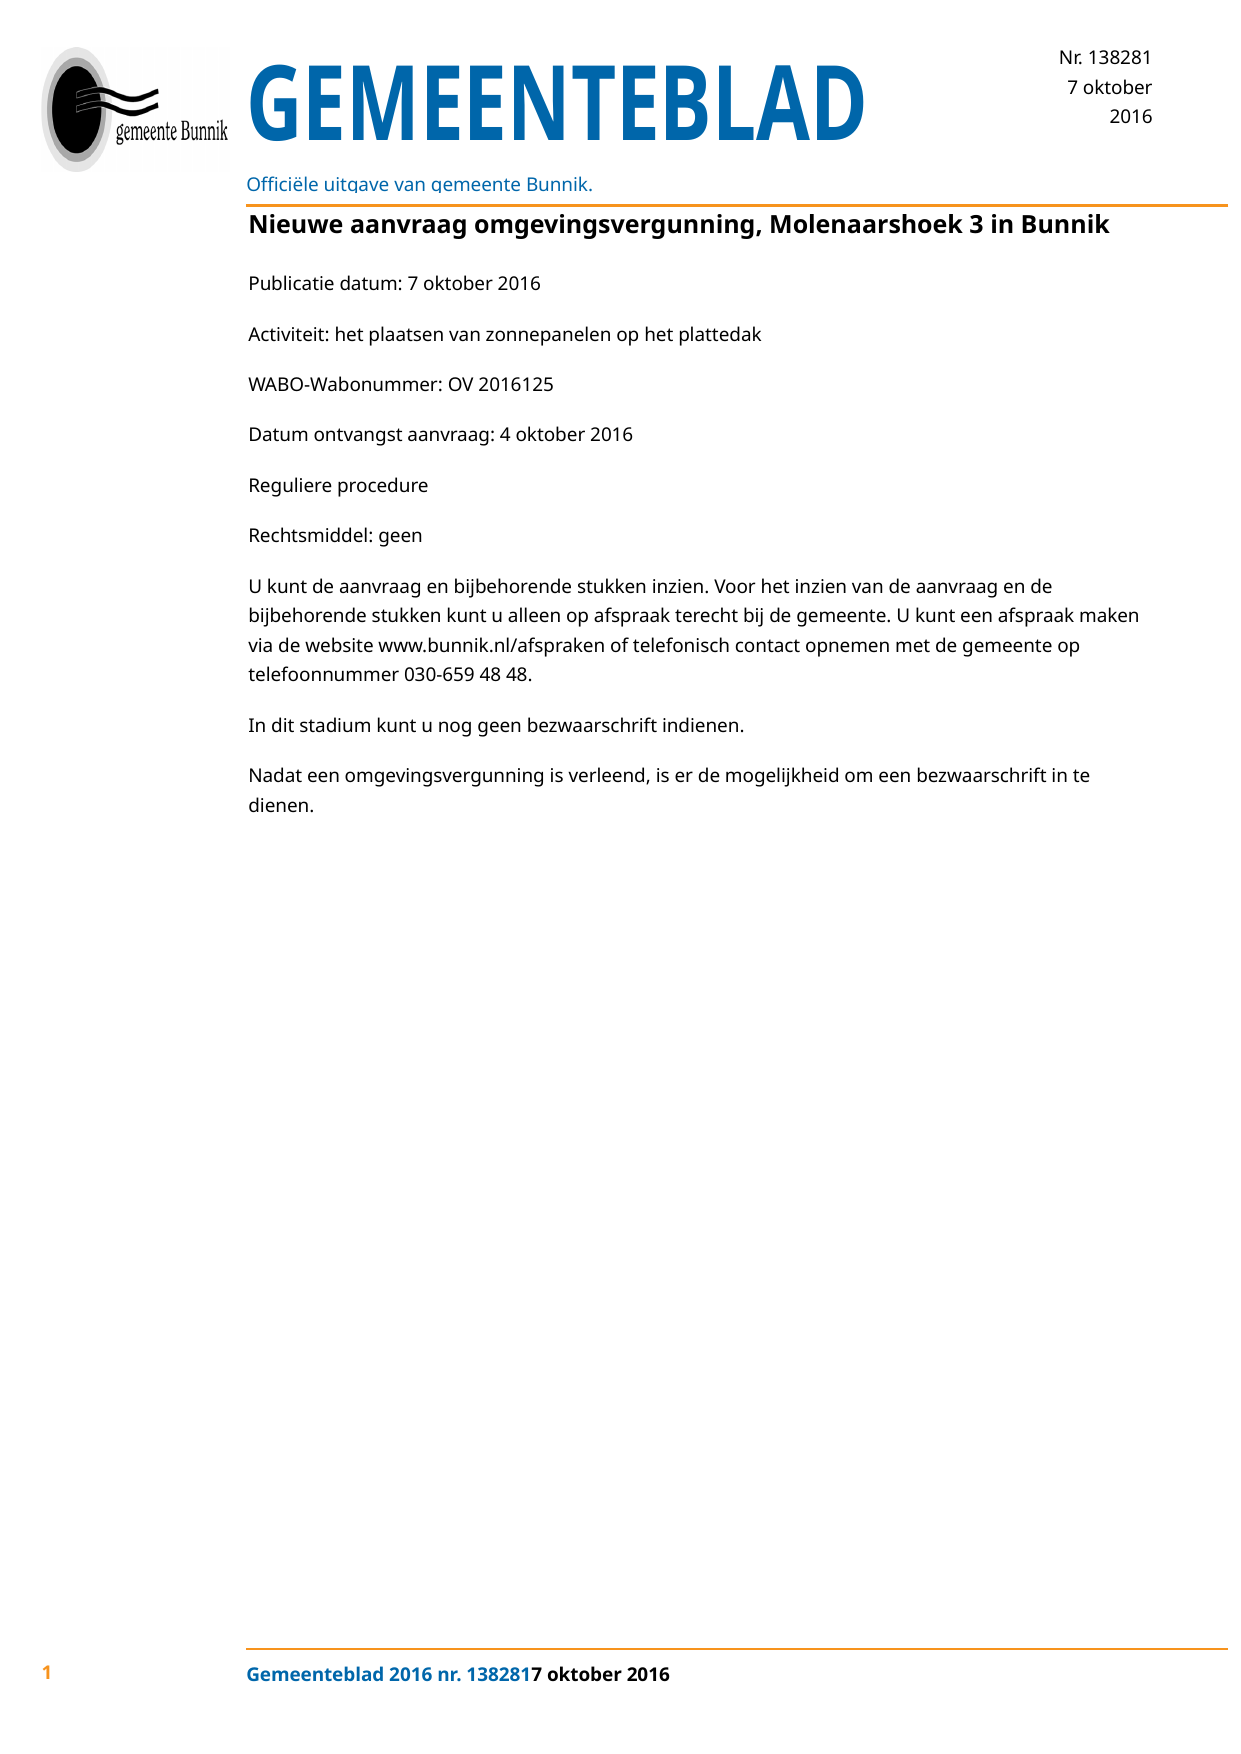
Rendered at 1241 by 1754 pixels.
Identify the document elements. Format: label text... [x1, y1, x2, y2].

text Reguliere procedure [248, 472, 1152, 498]
text WABO-Wabonummer: OV 2016125 [248, 371, 1152, 397]
text Nadat een omgevingsvergunning is verleend, is er de mogelijkheid om een bezwaarschrift in te dienen. [248, 762, 1152, 818]
text In dit stadium kunt u nog geen bezwaarschrift indienen. [248, 712, 1152, 738]
text Nieuwe aanvraag omgevingsvergunning, Molenaarshoek 3 in Bunnik [248, 207, 1152, 241]
text Datum ontvangst aanvraag: 4 oktober 2016 [248, 422, 1152, 447]
picture [41, 47, 231, 172]
text Publicatie datum: 7 oktober 2016 [248, 270, 1152, 296]
text Activiteit: het plaatsen van zonnepanelen op het plattedak [248, 321, 1152, 346]
text Rechtsmiddel: geen [248, 522, 1152, 548]
text U kunt de aanvraag en bijbehorende stukken inzien. Voor het inzien van de aanvraag en de bijbehorende stukken kunt u alleen op afspraak terecht bij de gemeente. U kunt een afspraak maken via de website www.bunnik.nl/afspraken of telefonisch contact opnemen met de gemeente op telefoonnummer 030-659 48 48. [248, 573, 1152, 687]
